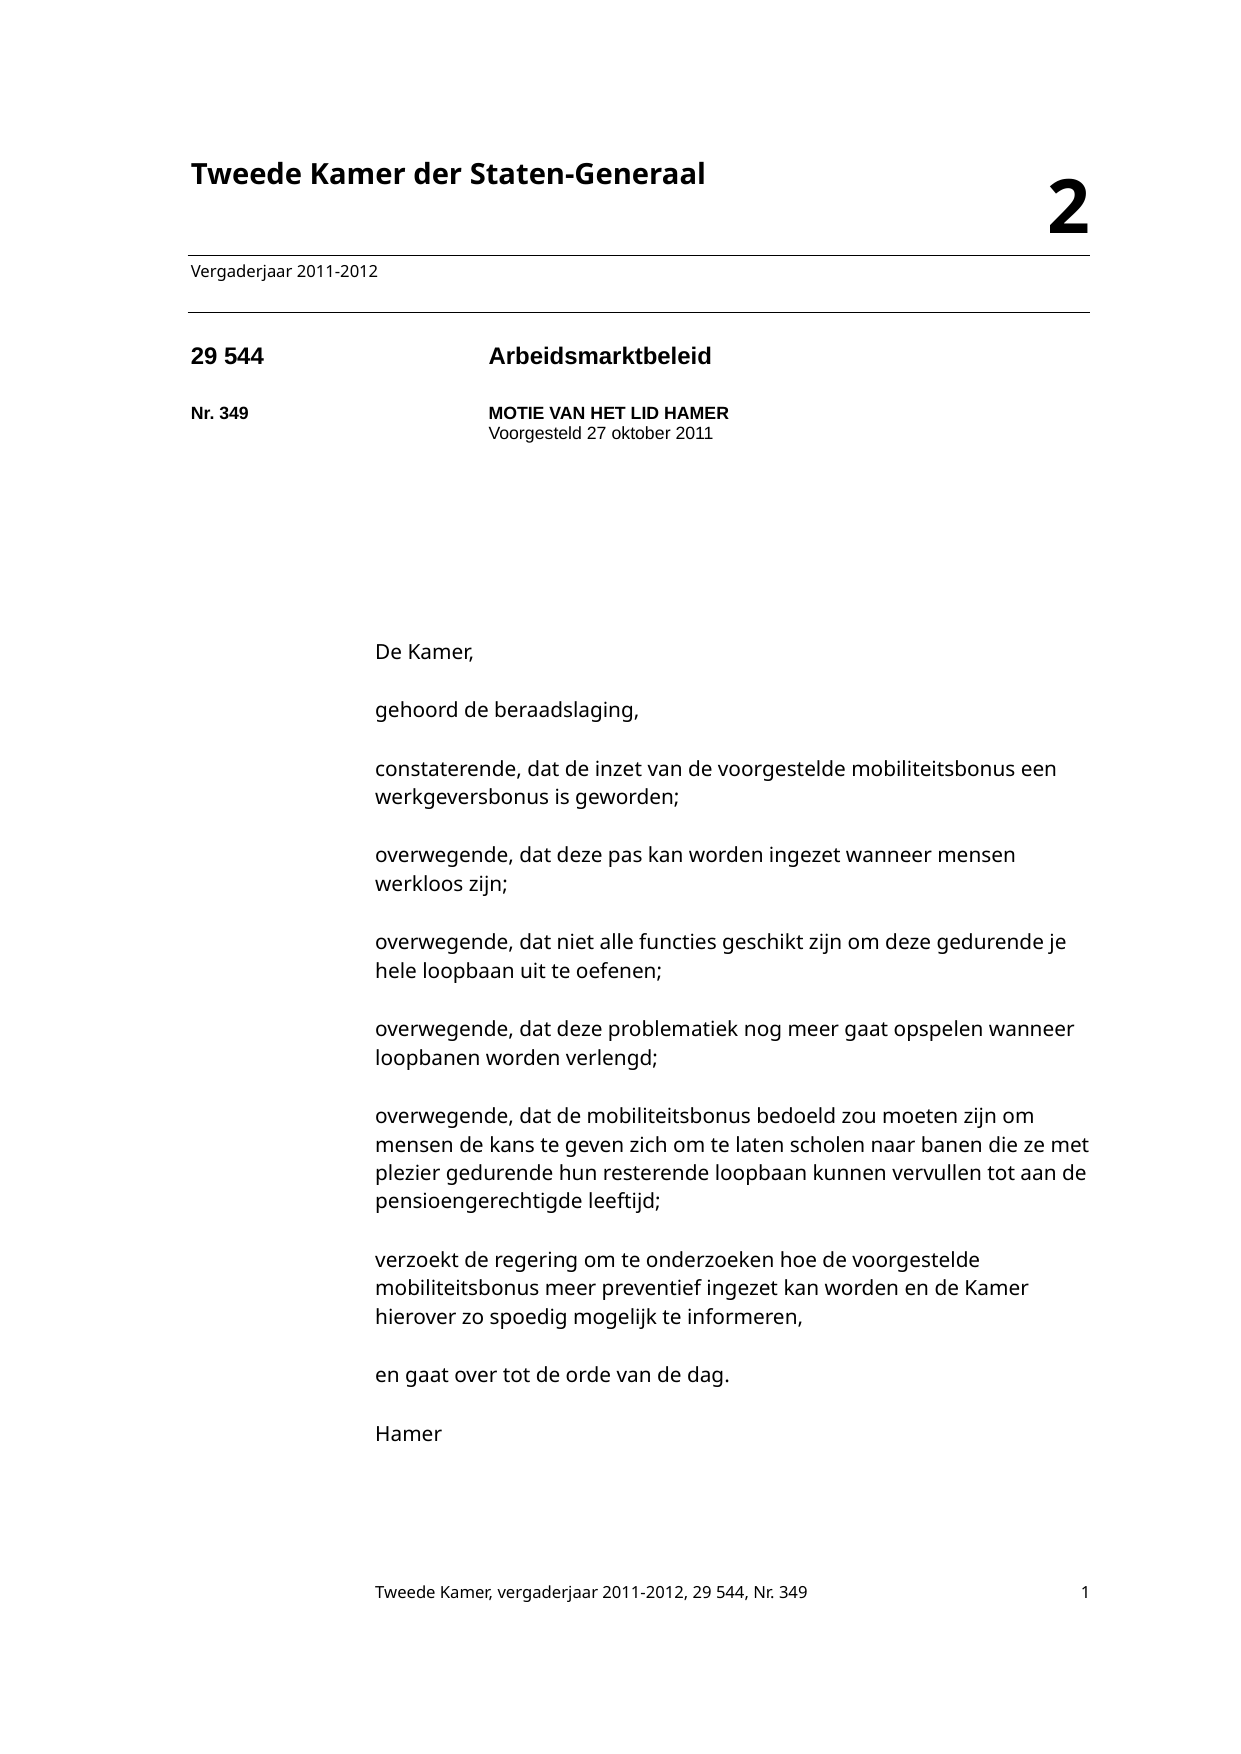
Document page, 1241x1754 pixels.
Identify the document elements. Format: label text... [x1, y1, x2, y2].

text gehoord de beraadslaging, [375, 695, 1090, 724]
text overwegende, dat niet alle functies geschikt zijn om deze gedurende je hele loopbaan uit te oefenen; [375, 927, 1090, 984]
text overwegende, dat deze problematiek nog meer gaat opspelen wanneer loopbanen worden verlengd; [375, 1014, 1090, 1071]
text overwegende, dat de mobiliteitsbonus bedoeld zou moeten zijn om mensen de kans te geven zich om te laten scholen naar banen die ze met plezier gedurende hun resterende loopbaan kunnen vervullen tot aan de pensioengerechtigde leeftijd; [375, 1101, 1090, 1215]
table_cell [485, 313, 1090, 339]
text overwegende, dat deze pas kan worden ingezet wanneer mensen werkloos zijn; [375, 841, 1090, 897]
table_cell Arbeidsmarktbeleid [485, 339, 1090, 399]
text Hamer [375, 1419, 1090, 1447]
text De Kamer, [375, 637, 1090, 665]
table_cell Vergaderjaar 2011-2012 [188, 256, 485, 312]
table_cell [188, 313, 485, 339]
text en gaat over tot de orde van de dag. [375, 1360, 1090, 1389]
table_header Tweede Kamer der Staten-Generaal [188, 150, 909, 255]
text verzoekt de regering om te onderzoeken hoe de voorgestelde mobiliteitsbonus meer preventief ingezet kan worden en de Kamer hierover zo spoedig mogelijk te informeren, [375, 1245, 1090, 1330]
text constaterende, dat de inzet van de voorgestelde mobiliteitsbonus een werkgeversbonus is geworden; [375, 754, 1090, 811]
table_cell Nr. 349 [188, 399, 485, 518]
table_cell [485, 256, 1090, 312]
table_cell MOTIE VAN HET LID HAMER Voorgesteld 27 oktober 2011 [485, 399, 1090, 518]
table_header 2 [910, 150, 1090, 255]
table_cell 29 544 [188, 339, 485, 399]
